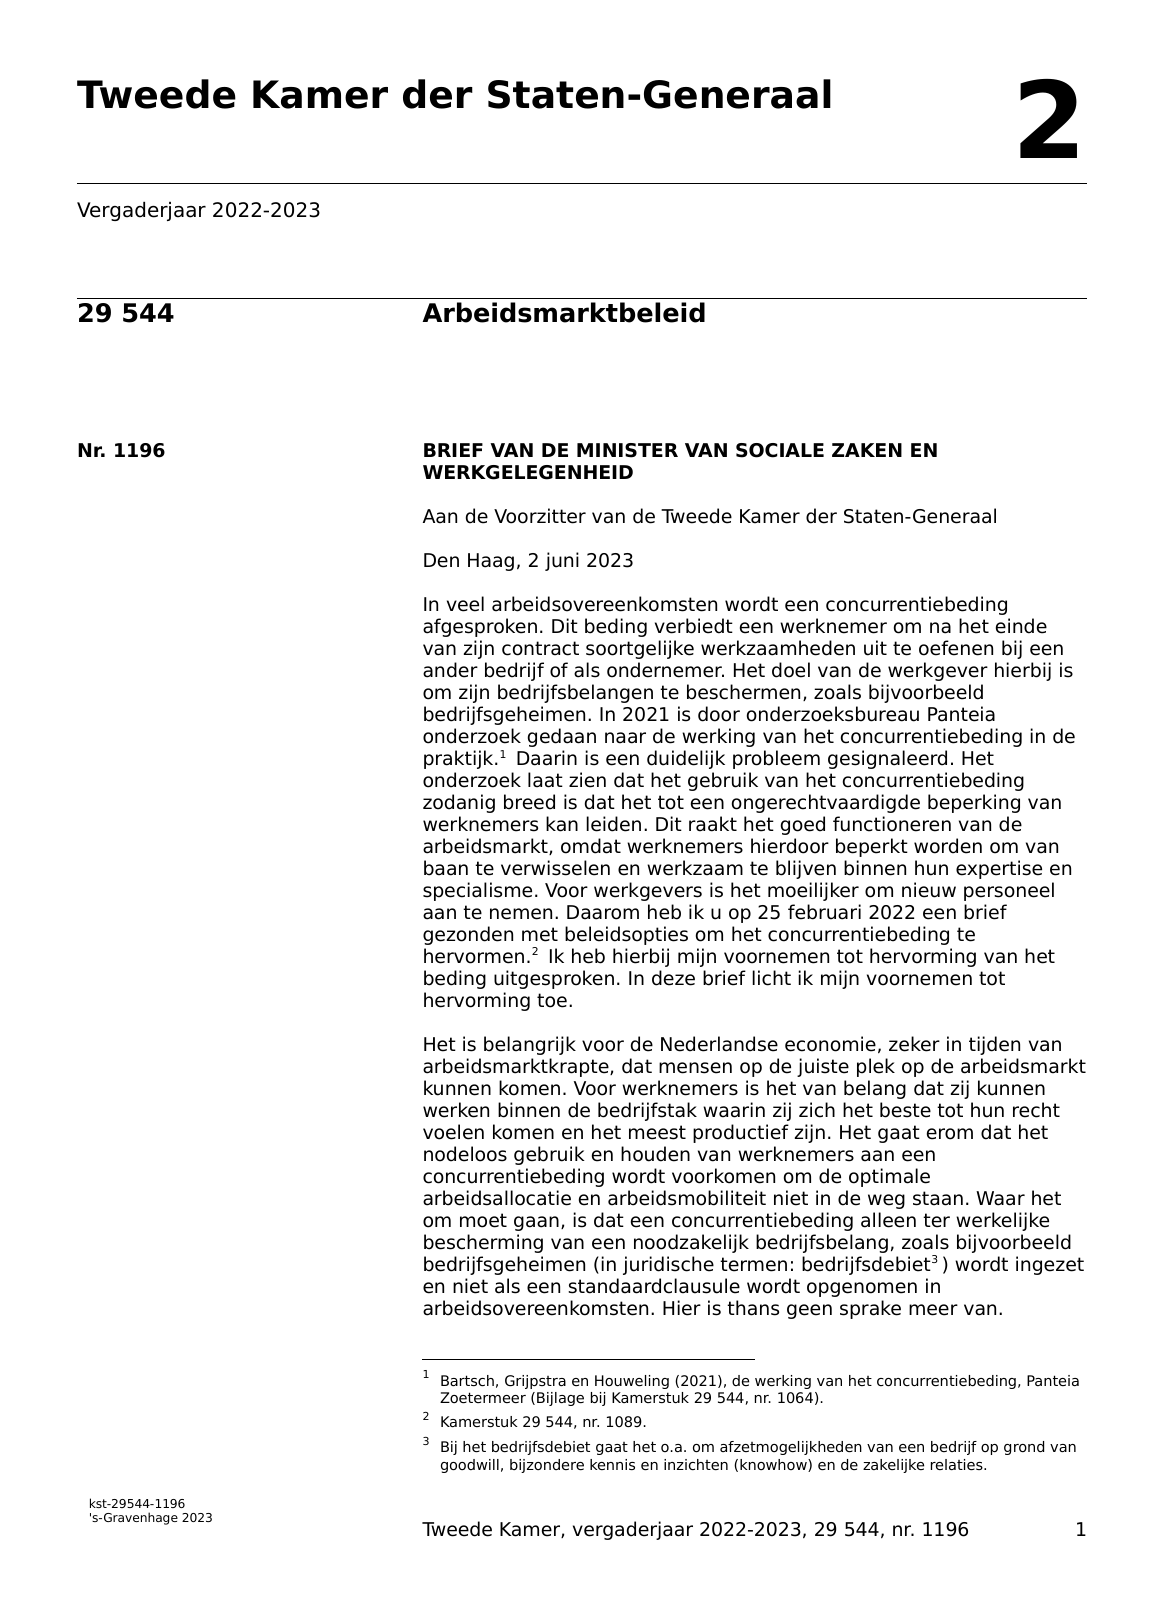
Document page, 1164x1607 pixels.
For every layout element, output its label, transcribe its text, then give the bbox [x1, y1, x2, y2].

text 's-Gravenhage 2023 [88, 1511, 323, 1525]
text Bij het bedrijfsdebiet gaat het o.a. om afzetmogelijkheden van een bedrijf op grond van goodwill, bijzondere kennis en inzichten (knowhow) en de zakelijke relaties. [422, 1435, 1087, 1474]
table_header Tweede Kamer der Staten-Generaal [77, 59, 886, 183]
text Den Haag, 2 juni 2023 [422, 550, 1087, 572]
subtitle 29 544 Arbeidsmarktbeleid [77, 299, 1087, 329]
table_cell Vergaderjaar 2022-2023 [77, 184, 1087, 298]
subtitle Nr. 1196 BRIEF VAN DE MINISTER VAN SOCIALE ZAKEN EN WERKGELEGENHEID [77, 440, 1087, 484]
table_header 2 [886, 59, 1087, 183]
text kst-29544-1196 [88, 1497, 323, 1511]
text Het is belangrijk voor de Nederlandse economie, zeker in tijden van arbeidsmarktkrapte, dat mensen op de juiste plek op de arbeidsmarkt kunnen komen. Voor werknemers is het van belang dat zij kunnen werken binnen de bedrijfstak waarin zij zich het beste tot hun recht voelen komen en het meest productief zijn. Het gaat erom dat het nodeloos gebruik en houden van werknemers aan een concurrentiebeding wordt voorkomen om de optimale arbeidsallocatie en arbeidsmobiliteit niet in de weg staan. Waar het om moet gaan, is dat een concurrentiebeding alleen ter werkelijke bescherming van een noodzakelijk bedrijfsbelang, zoals bijvoorbeeld bedrijfsgeheimen (in juridische termen: bedrijfsdebiet) wordt ingezet en niet als een standaardclausule wordt opgenomen in arbeidsovereenkomsten. Hier is thans geen sprake meer van. [422, 1034, 1087, 1320]
text Aan de Voorzitter van de Tweede Kamer der Staten-Generaal [422, 506, 1087, 528]
text Kamerstuk 29 544, nr. 1089. [422, 1410, 1087, 1432]
text Bartsch, Grijpstra en Houweling (2021), de werking van het concurrentiebeding, Panteia Zoetermeer (Bijlage bij Kamerstuk 29 544, nr. 1064). [422, 1368, 1087, 1407]
text In veel arbeidsovereenkomsten wordt een concurrentiebeding afgesproken. Dit beding verbiedt een werknemer om na het einde van zijn contract soortgelijke werkzaamheden uit te oefenen bij een ander bedrijf of als ondernemer. Het doel van de werkgever hierbij is om zijn bedrijfsbelangen te beschermen, zoals bijvoorbeeld bedrijfsgeheimen. In 2021 is door onderzoeksbureau Panteia onderzoek gedaan naar de werking van het concurrentiebeding in de praktijk. Daarin is een duidelijk probleem gesignaleerd. Het onderzoek laat zien dat het gebruik van het concurrentiebeding zodanig breed is dat het tot een ongerechtvaardigde beperking van werknemers kan leiden. Dit raakt het goed functioneren van de arbeidsmarkt, omdat werknemers hierdoor beperkt worden om van baan te verwisselen en werkzaam te blijven binnen hun expertise en specialisme. Voor werkgevers is het moeilijker om nieuw personeel aan te nemen. Daarom heb ik u op 25 februari 2022 een brief gezonden met beleidsopties om het concurrentiebeding te hervormen. Ik heb hierbij mijn voornemen tot hervorming van het beding uitgesproken. In deze brief licht ik mijn voornemen tot hervorming toe. [422, 594, 1087, 1012]
